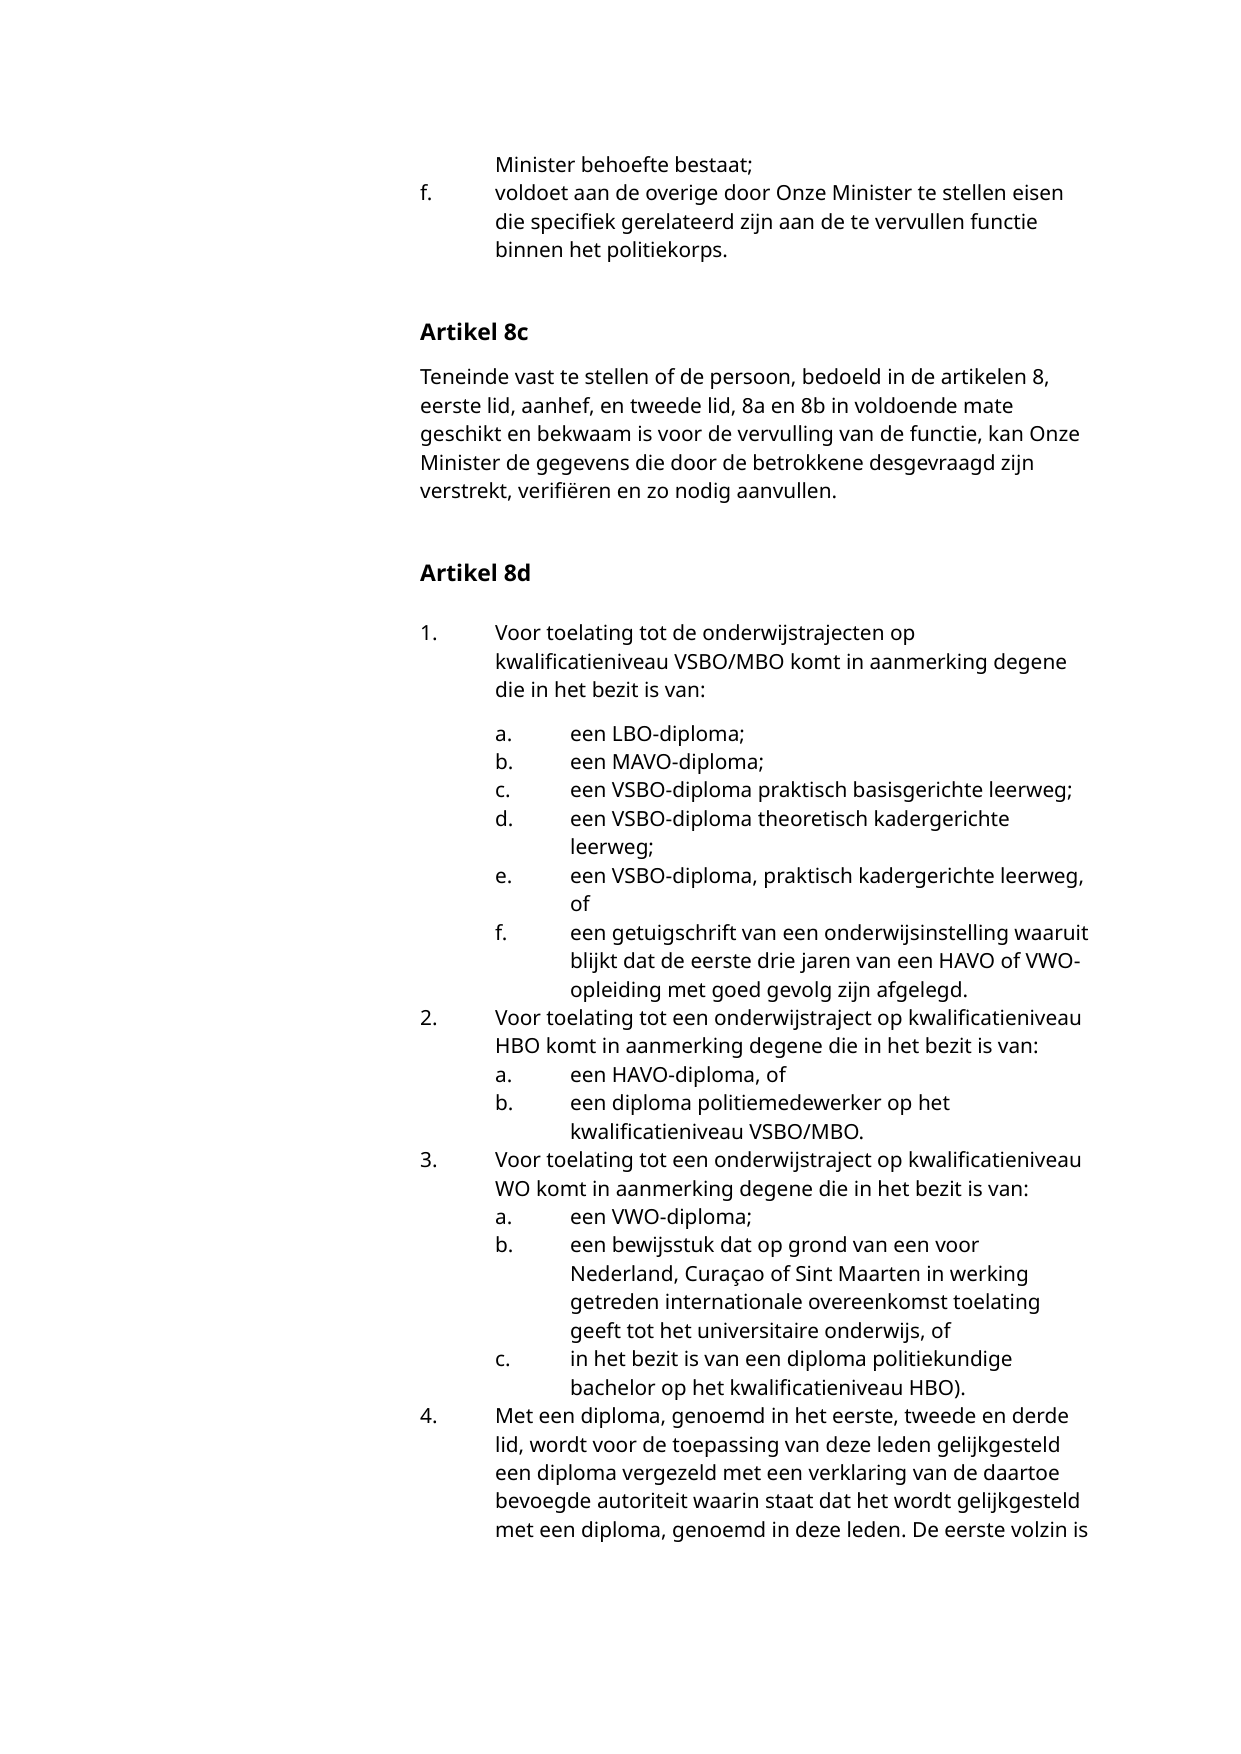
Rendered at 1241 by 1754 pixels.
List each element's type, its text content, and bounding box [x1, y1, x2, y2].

list een diploma politiemedewerker op het kwalificatieniveau VSBO/MBO. [495, 1088, 1090, 1145]
list een VSBO-diploma, praktisch kadergerichte leerweg, of [495, 861, 1090, 918]
list een bewijsstuk dat op grond van een voor Nederland, Curaçao of Sint Maarten in werking getreden internationale overeenkomst toelating geeft tot het universitaire onderwijs, of [495, 1231, 1090, 1344]
list een VSBO-diploma theoretisch kadergerichte leerweg; [495, 804, 1090, 861]
list Voor toelating tot een onderwijstraject op kwalificatieniveau HBO komt in aanmerking degene die in het bezit is van: [420, 1003, 1090, 1060]
subtitle Artikel 8d [420, 557, 1090, 588]
list in het bezit is van een diploma politiekundige bachelor op het kwalificatieniveau HBO). [495, 1344, 1090, 1401]
list een VWO-diploma; [495, 1202, 1090, 1231]
text Teneinde vast te stellen of de persoon, bedoeld in de artikelen 8, eerste lid, aanhef, en tweede lid, 8a en 8b in voldoende mate geschikt en bekwaam is voor de vervulling van de functie, kan Onze Minister de gegevens die door de betrokkene desgevraagd zijn verstrekt, verifiëren en zo nodig aanvullen. [420, 362, 1090, 505]
list een MAVO-diploma; [495, 747, 1090, 776]
list voldoet aan de overige door Onze Minister te stellen eisen die specifiek gerelateerd zijn aan de te vervullen functie binnen het politiekorps. [420, 178, 1090, 264]
subtitle Artikel 8c [420, 316, 1090, 347]
list Voor toelating tot een onderwijstraject op kwalificatieniveau WO komt in aanmerking degene die in het bezit is van: [420, 1145, 1090, 1202]
list Met een diploma, genoemd in het eerste, tweede en derde lid, wordt voor de toepassing van deze leden gelijkgesteld een diploma vergezeld met een verklaring van de daartoe bevoegde autoriteit waarin staat dat het wordt gelijkgesteld met een diploma, genoemd in deze leden. De eerste volzin is [420, 1401, 1090, 1543]
list een LBO-diploma; [495, 719, 1090, 747]
list Minister behoefte bestaat; [420, 150, 1090, 178]
list een VSBO-diploma praktisch basisgerichte leerweg; [495, 776, 1090, 804]
list Voor toelating tot de onderwijstrajecten op kwalificatieniveau VSBO/MBO komt in aanmerking degene die in het bezit is van: [420, 618, 1090, 704]
list een HAVO-diploma, of [495, 1060, 1090, 1088]
list een getuigschrift van een onderwijsinstelling waaruit blijkt dat de eerste drie jaren van een HAVO of VWO-opleiding met goed gevolg zijn afgelegd. [495, 918, 1090, 1003]
